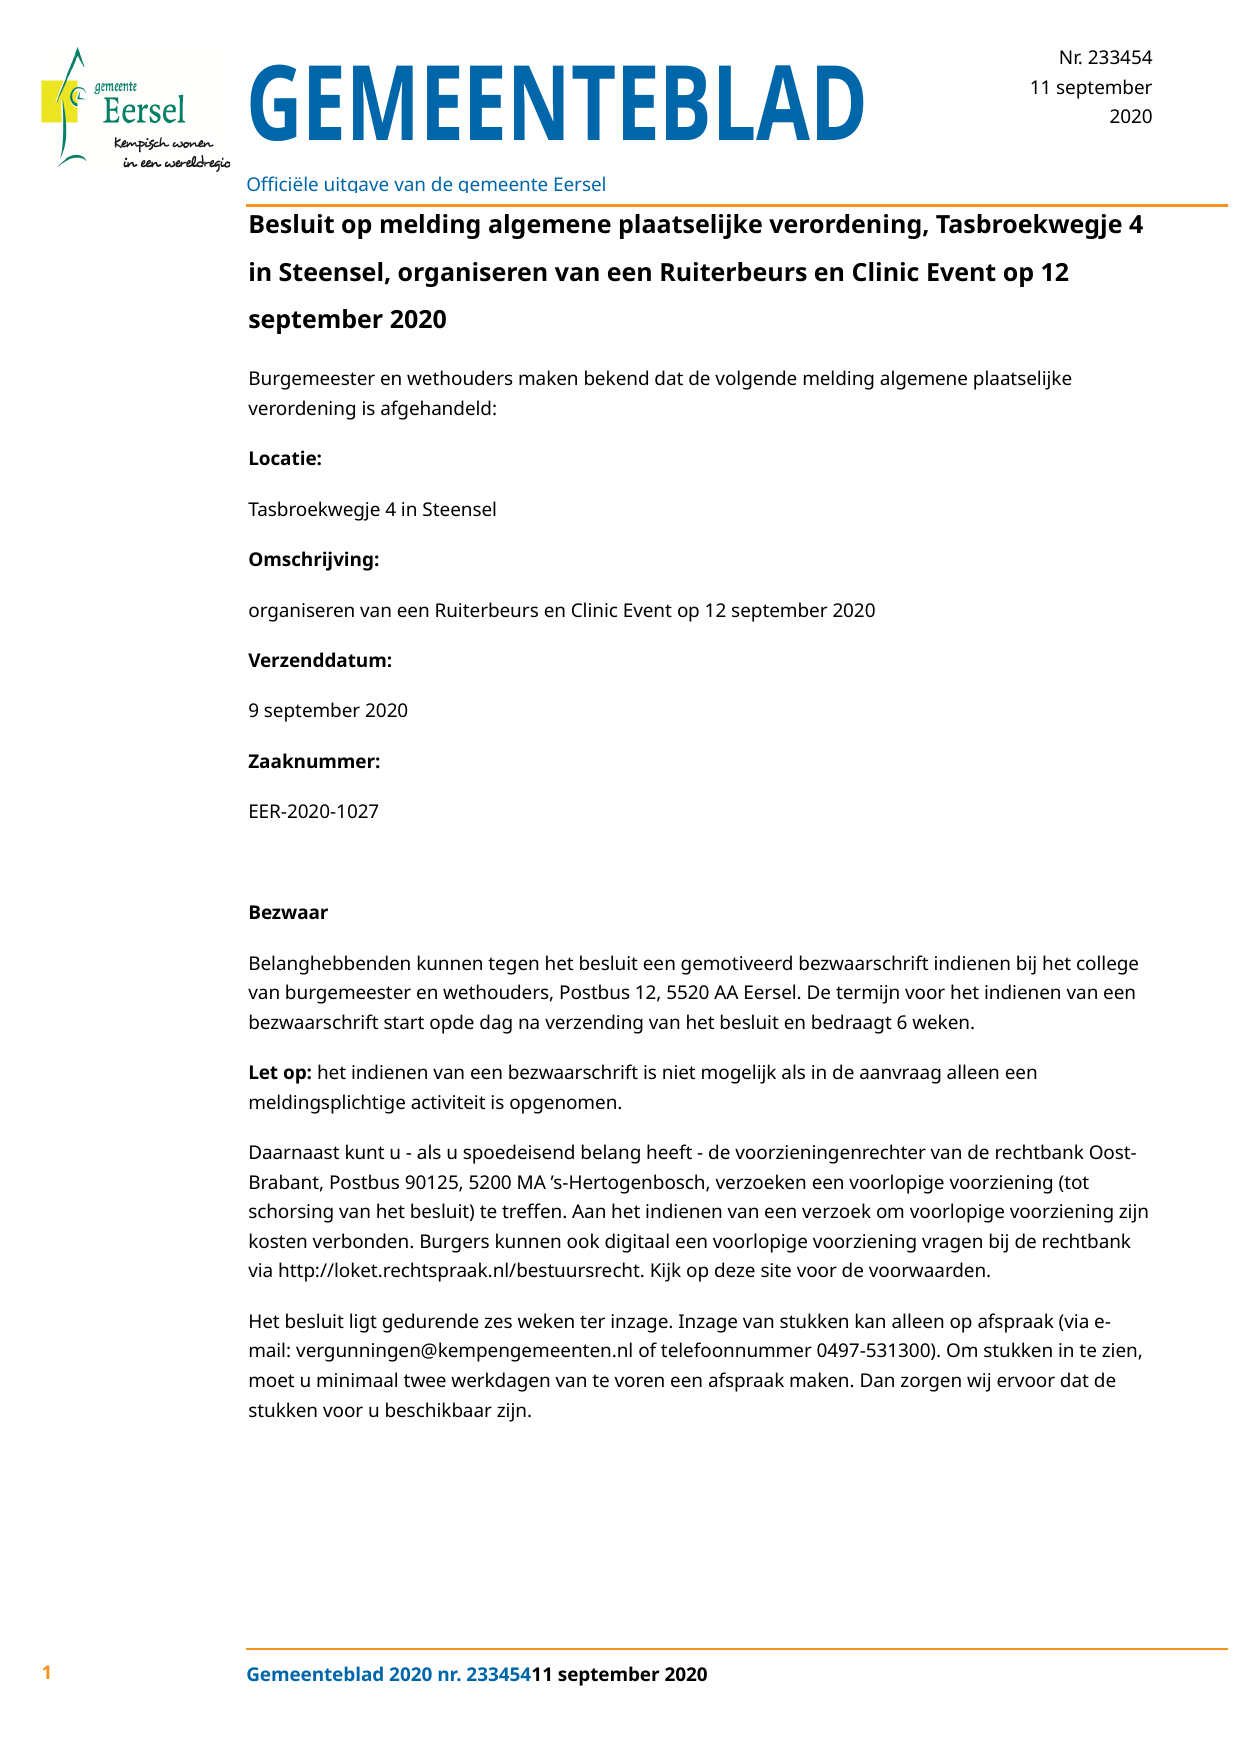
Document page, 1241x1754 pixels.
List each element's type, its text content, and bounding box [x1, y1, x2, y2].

picture [41, 47, 231, 172]
text Daarnaast kunt u - als u spoedeisend belang heeft - de voorzieningenrechter van de rechtbank Oost-Brabant, Postbus 90125, 5200 MA ’s-Hertogenbosch, verzoeken een voorlopige voorziening (tot schorsing van het besluit) te treffen. Aan het indienen van een verzoek om voorlopige voorziening zijn kosten verbonden. Burgers kunnen ook digitaal een voorlopige voorziening vragen bij de rechtbank via http://loket.rechtspraak.nl/bestuursrecht. Kijk op deze site voor de voorwaarden. [248, 1139, 1152, 1283]
text Belanghebbenden kunnen tegen het besluit een gemotiveerd bezwaarschrift indienen bij het college van burgemeester en wethouders, Postbus 12, 5520 AA Eersel. De termijn voor het indienen van een bezwaarschrift start opde dag na verzending van het besluit en bedraagt 6 weken. [248, 950, 1152, 1034]
text Verzenddatum: [248, 647, 1152, 673]
text 9 september 2020 [248, 698, 1152, 723]
text organiseren van een Ruiterbeurs en Clinic Event op 12 september 2020 [248, 597, 1152, 622]
text Tasbroekwegje 4 in Steensel [248, 496, 1152, 522]
text Besluit op melding algemene plaatselijke verordening, Tasbroekwegje 4 in Steensel, organiseren van een Ruiterbeurs en Clinic Event op 12 september 2020 [248, 207, 1152, 336]
text Locatie: [248, 446, 1152, 471]
text EER-2020-1027 [248, 798, 1152, 824]
text Burgemeester en wethouders maken bekend dat de volgende melding algemene plaatselijke verordening is afgehandeld: [248, 366, 1152, 421]
text Omschrijving: [248, 546, 1152, 572]
text Let op: het indienen van een bezwaarschrift is niet mogelijk als in de aanvraag alleen een meldingsplichtige activiteit is opgenomen. [248, 1059, 1152, 1114]
text Bezwaar [248, 899, 1152, 925]
text Het besluit ligt gedurende zes weken ter inzage. Inzage van stukken kan alleen op afspraak (via e-mail: vergunningen@kempengemeenten.nl of telefoonnummer 0497-531300). Om stukken in te zien, moet u minimaal twee werkdagen van te voren een afspraak maken. Dan zorgen wij ervoor dat de stukken voor u beschikbaar zijn. [248, 1308, 1152, 1422]
text Zaaknummer: [248, 748, 1152, 774]
